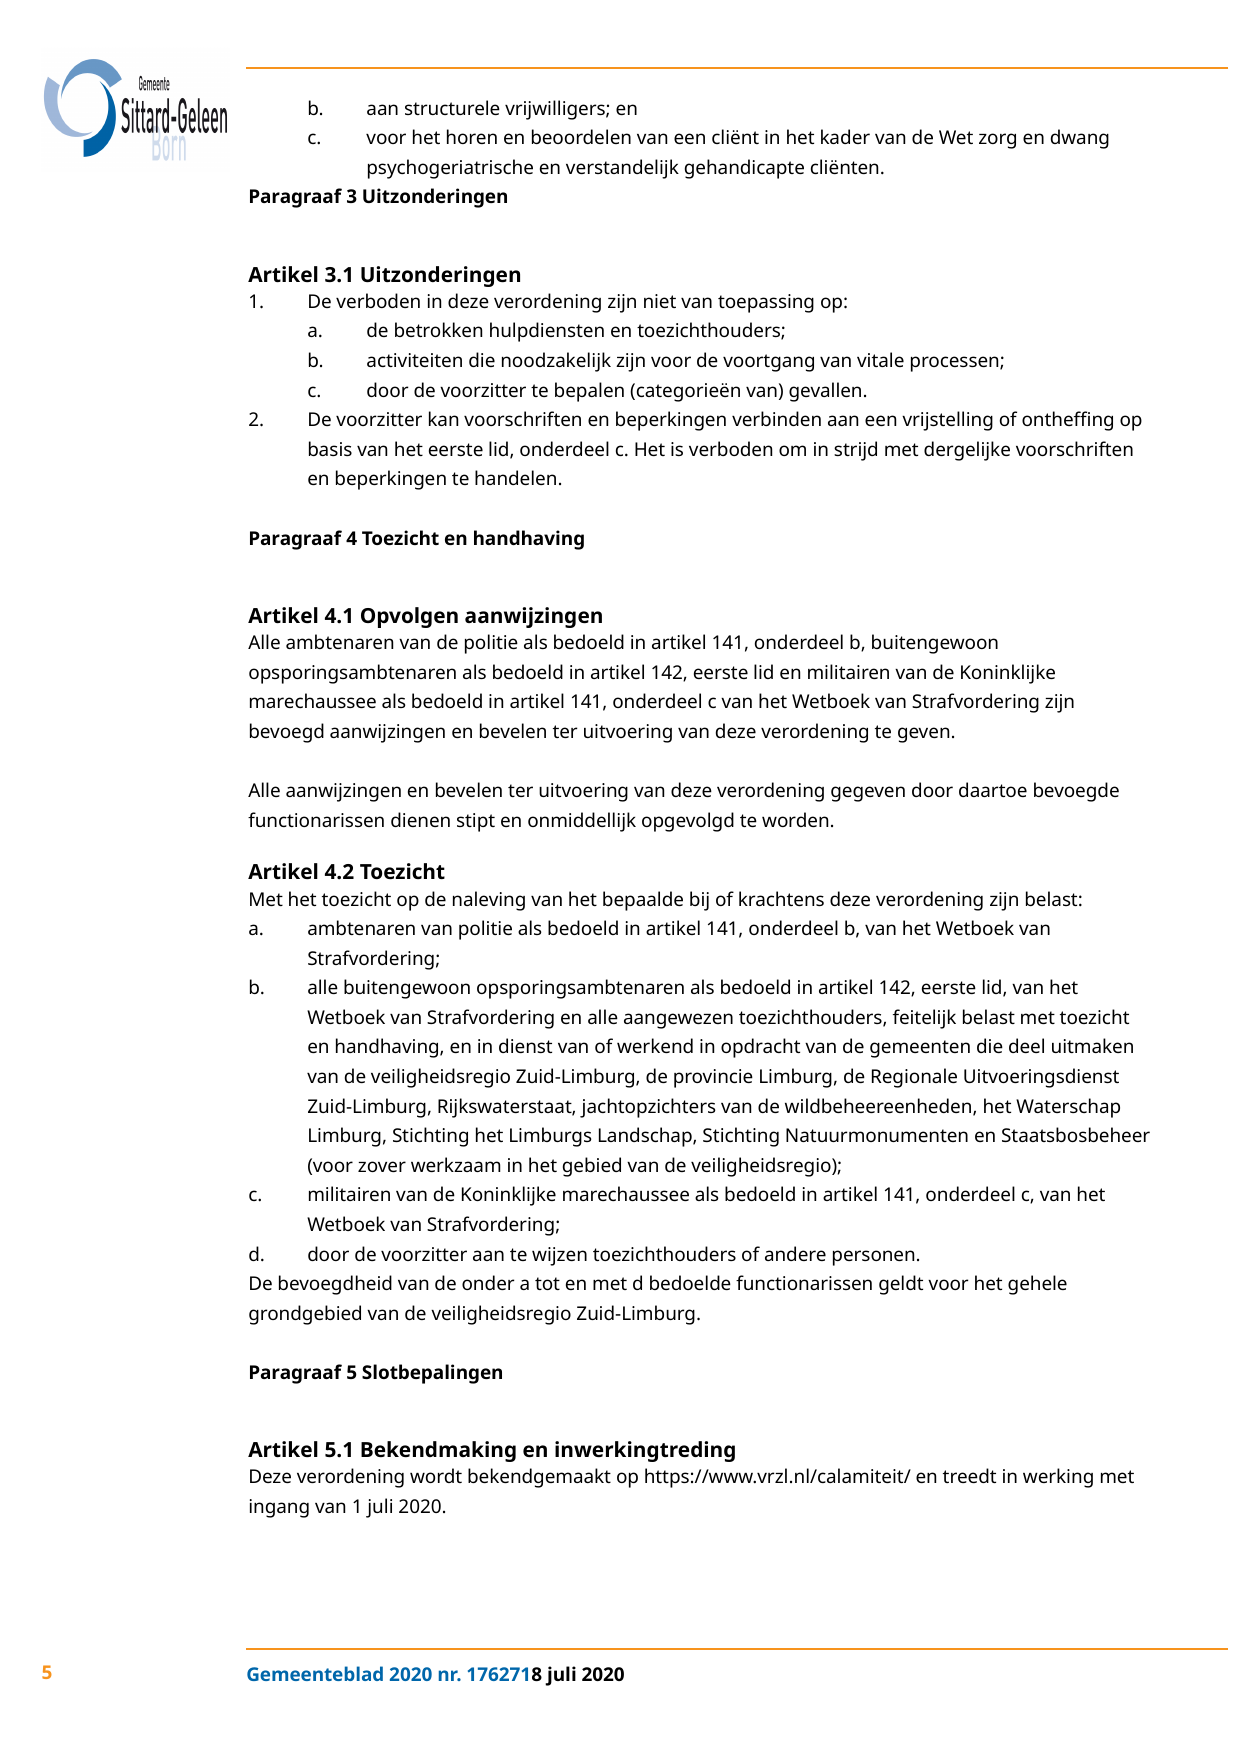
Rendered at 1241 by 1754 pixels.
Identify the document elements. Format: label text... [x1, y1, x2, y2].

list militairen van de Koninklijke marechaussee als bedoeld in artikel 141, onderdeel c, van het Wetboek van Strafvordering; [248, 1182, 1152, 1237]
picture [41, 47, 231, 172]
list aan structurele vrijwilligers; en [307, 95, 1152, 121]
text Deze verordening wordt bekendgemaakt op https://www.vrzl.nl/calamiteit/ en treedt in werking met ingang van 1 juli 2020. [248, 1464, 1152, 1519]
text Artikel 4.1 Opvolgen aanwijzingen [248, 601, 1152, 629]
list de betrokken hulpdiensten en toezichthouders; [307, 318, 1152, 343]
list De verboden in deze verordening zijn niet van toepassing op: [248, 288, 1152, 314]
text Artikel 5.1 Bekendmaking en inwerkingtreding [248, 1435, 1152, 1464]
text Artikel 4.2 Toezicht [248, 857, 1152, 886]
text Alle ambtenaren van de politie als bedoeld in artikel 141, onderdeel b, buitengewoon opsporingsambtenaren als bedoeld in artikel 142, eerste lid en militairen van de Koninklijke marechaussee als bedoeld in artikel 141, onderdeel c van het Wetboek van Strafvordering zijn bevoegd aanwijzingen en bevelen ter uitvoering van deze verordening te geven. [248, 629, 1152, 744]
text Paragraaf 5 Slotbepalingen [248, 1359, 1152, 1385]
list alle buitengewoon opsporingsambtenaren als bedoeld in artikel 142, eerste lid, van het Wetboek van Strafvordering en alle aangewezen toezichthouders, feitelijk belast met toezicht en handhaving, en in dienst van of werkend in opdracht van de gemeenten die deel uitmaken van de veiligheidsregio Zuid-Limburg, de provincie Limburg, de Regionale Uitvoeringsdienst Zuid-Limburg, Rijkswaterstaat, jachtopzichters van de wildbeheereenheden, het Waterschap Limburg, Stichting het Limburgs Landschap, Stichting Natuurmonumenten en Staatsbosbeheer (voor zover werkzaam in het gebied van de veiligheidsregio); [248, 974, 1152, 1178]
list De voorzitter kan voorschriften en beperkingen verbinden aan een vrijstelling of ontheffing op basis van het eerste lid, onderdeel c. Het is verboden om in strijd met dergelijke voorschriften en beperkingen te handelen. [248, 406, 1152, 491]
list door de voorzitter aan te wijzen toezichthouders of andere personen. [248, 1241, 1152, 1266]
text Artikel 3.1 Uitzonderingen [248, 260, 1152, 288]
text Paragraaf 3 Uitzonderingen [248, 183, 1152, 209]
list door de voorzitter te bepalen (categorieën van) gevallen. [307, 377, 1152, 403]
text Alle aanwijzingen en bevelen ter uitvoering van deze verordening gegeven door daartoe bevoegde functionarissen dienen stipt en onmiddellijk opgevolgd te worden. [248, 777, 1152, 833]
list activiteiten die noodzakelijk zijn voor de voortgang van vitale processen; [307, 347, 1152, 373]
text Met het toezicht op de naleving van het bepaalde bij of krachtens deze verordening zijn belast: [248, 886, 1152, 911]
text Paragraaf 4 Toezicht en handhaving [248, 525, 1152, 551]
list ambtenaren van politie als bedoeld in artikel 141, onderdeel b, van het Wetboek van Strafvordering; [248, 915, 1152, 971]
list voor het horen en beoordelen van een cliënt in het kader van de Wet zorg en dwang psychogeriatrische en verstandelijk gehandicapte cliënten. [307, 124, 1152, 180]
text De bevoegdheid van de onder a tot en met d bedoelde functionarissen geldt voor het gehele grondgebied van de veiligheidsregio Zuid-Limburg. [248, 1270, 1152, 1326]
